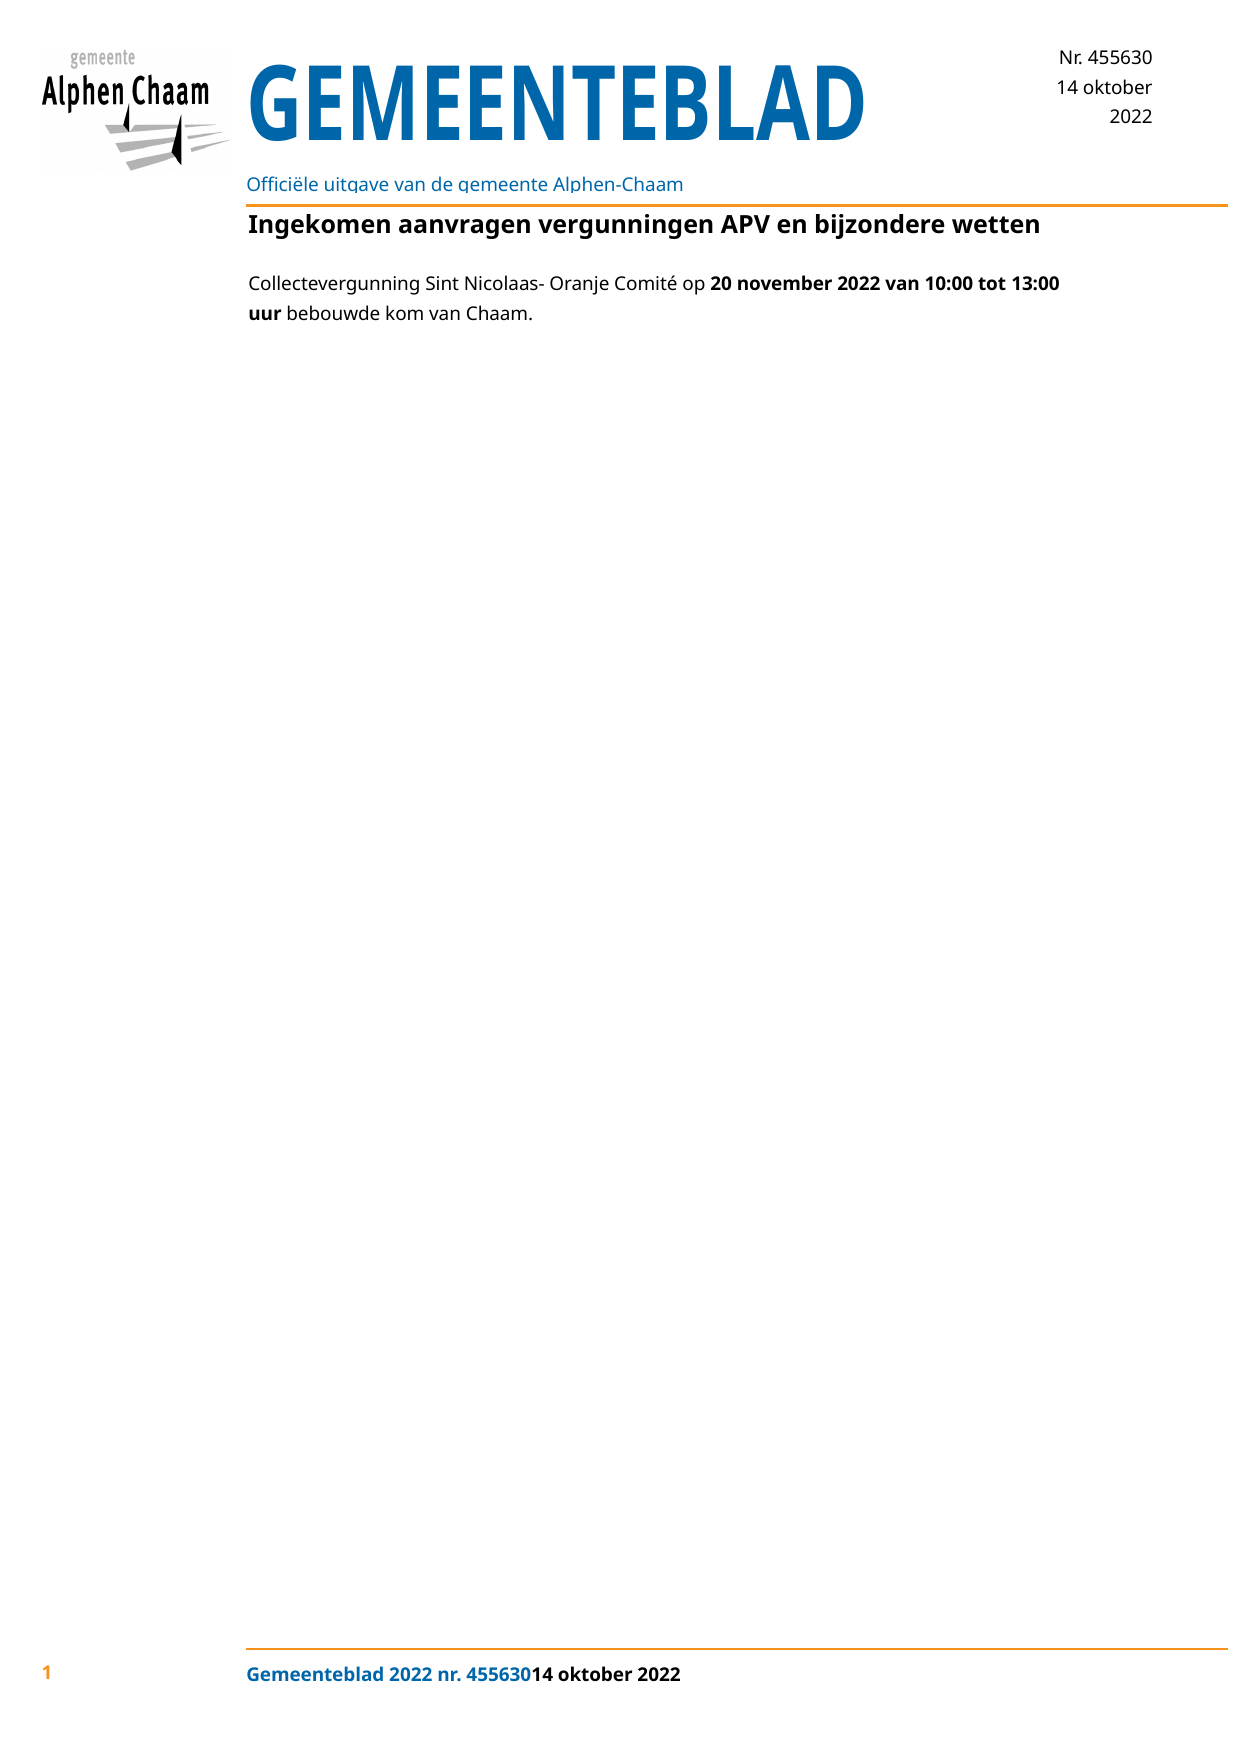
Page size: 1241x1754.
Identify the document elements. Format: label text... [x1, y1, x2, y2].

text Collectevergunning Sint Nicolaas- Oranje Comité op 20 november 2022 van 10:00 tot 13:00 uur bebouwde kom van Chaam. [248, 270, 1152, 326]
text Ingekomen aanvragen vergunningen APV en bijzondere wetten [248, 207, 1152, 241]
picture [41, 47, 231, 172]
